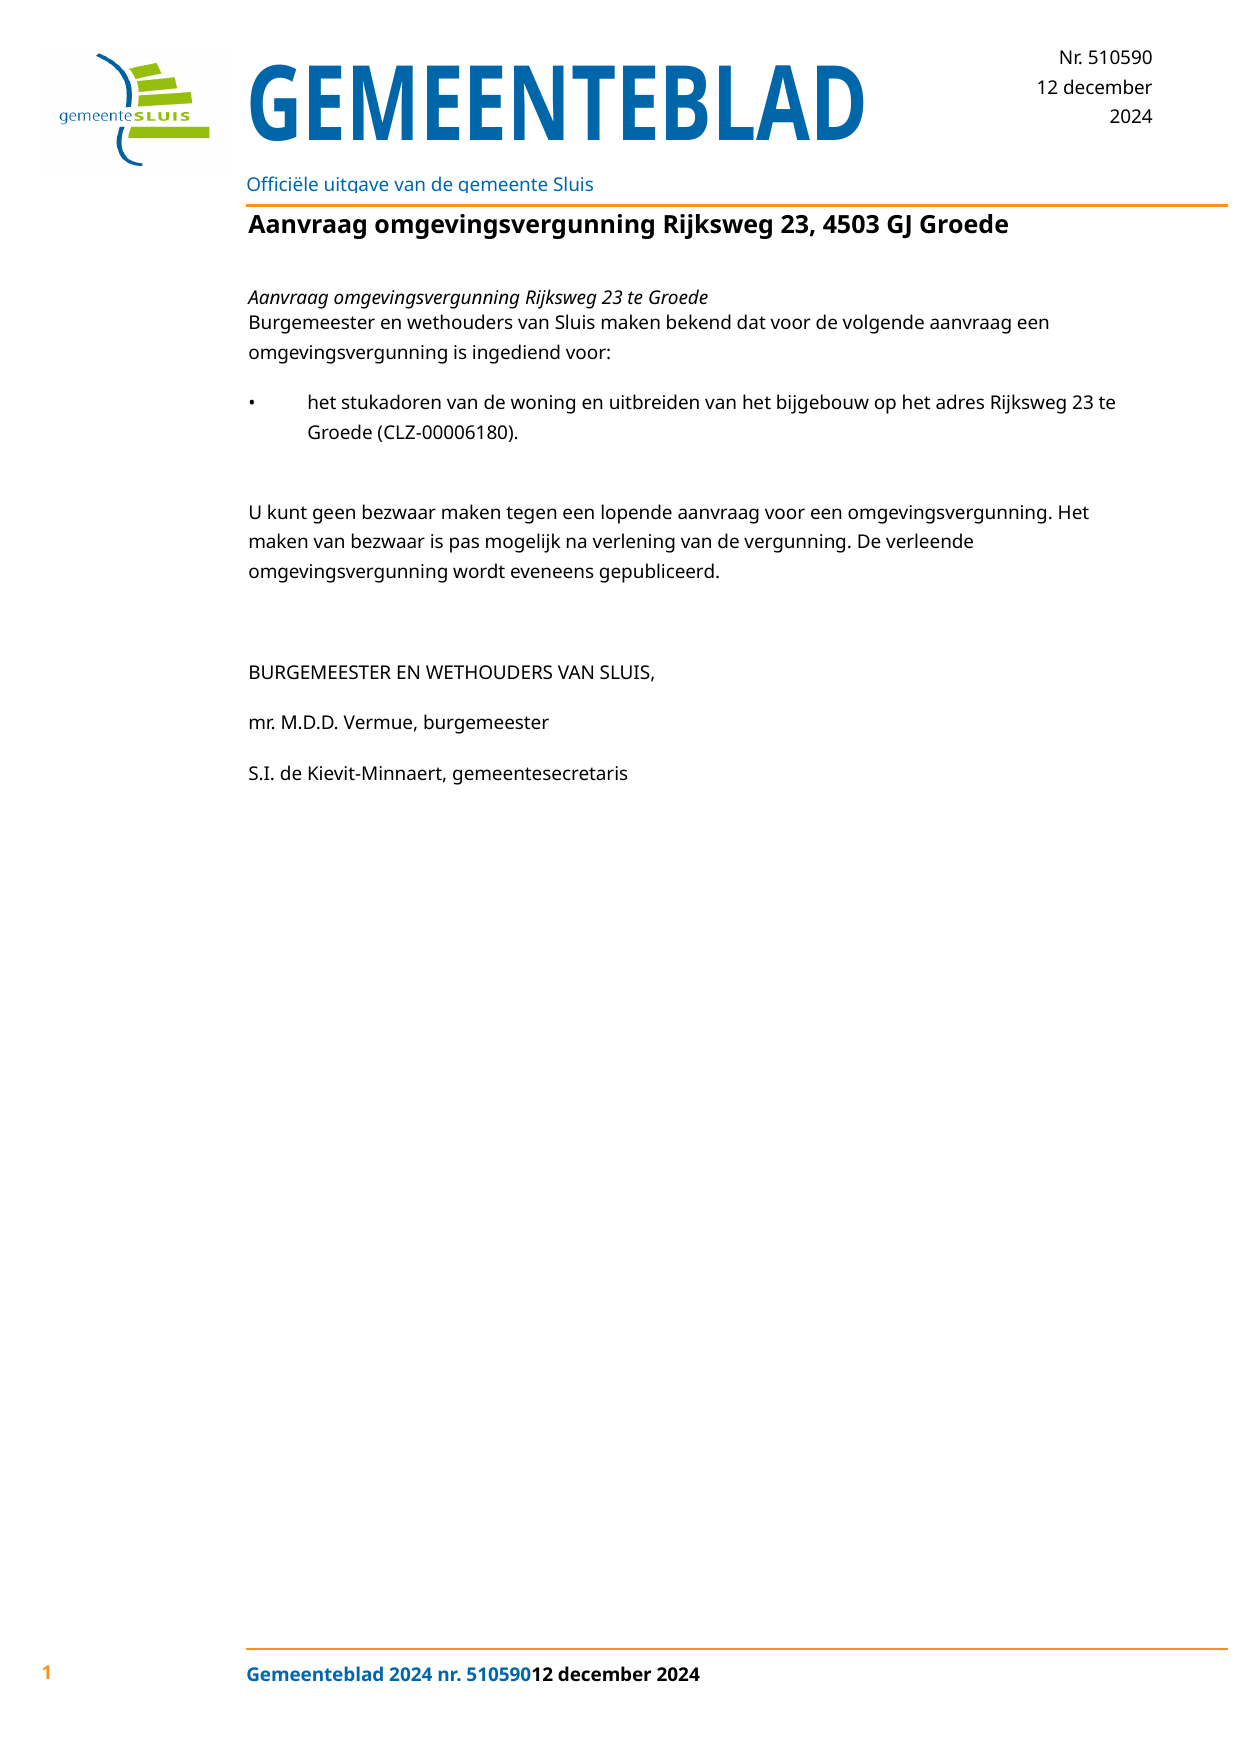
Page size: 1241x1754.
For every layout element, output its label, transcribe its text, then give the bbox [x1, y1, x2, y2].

text U kunt geen bezwaar maken tegen een lopende aanvraag voor een omgevingsvergunning. Het maken van bezwaar is pas mogelijk na verlening van de vergunning. De verleende omgevingsvergunning wordt eveneens gepubliceerd. [248, 499, 1152, 584]
text Burgemeester en wethouders van Sluis maken bekend dat voor de volgende aanvraag een omgevingsvergunning is ingediend voor: [248, 309, 1152, 365]
list het stukadoren van de woning en uitbreiden van het bijgebouw op het adres Rijksweg 23 te Groede (CLZ-00006180). [248, 389, 1152, 445]
text Aanvraag omgevingsvergunning Rijksweg 23 te Groede [248, 284, 1152, 309]
text S.I. de Kievit-Minnaert, gemeentesecretaris [248, 760, 1152, 786]
text mr. M.D.D. Vermue, burgemeester [248, 709, 1152, 735]
picture [41, 47, 231, 172]
text BURGEMEESTER EN WETHOUDERS VAN SLUIS, [248, 659, 1152, 685]
text Aanvraag omgevingsvergunning Rijksweg 23, 4503 GJ Groede [248, 207, 1152, 241]
